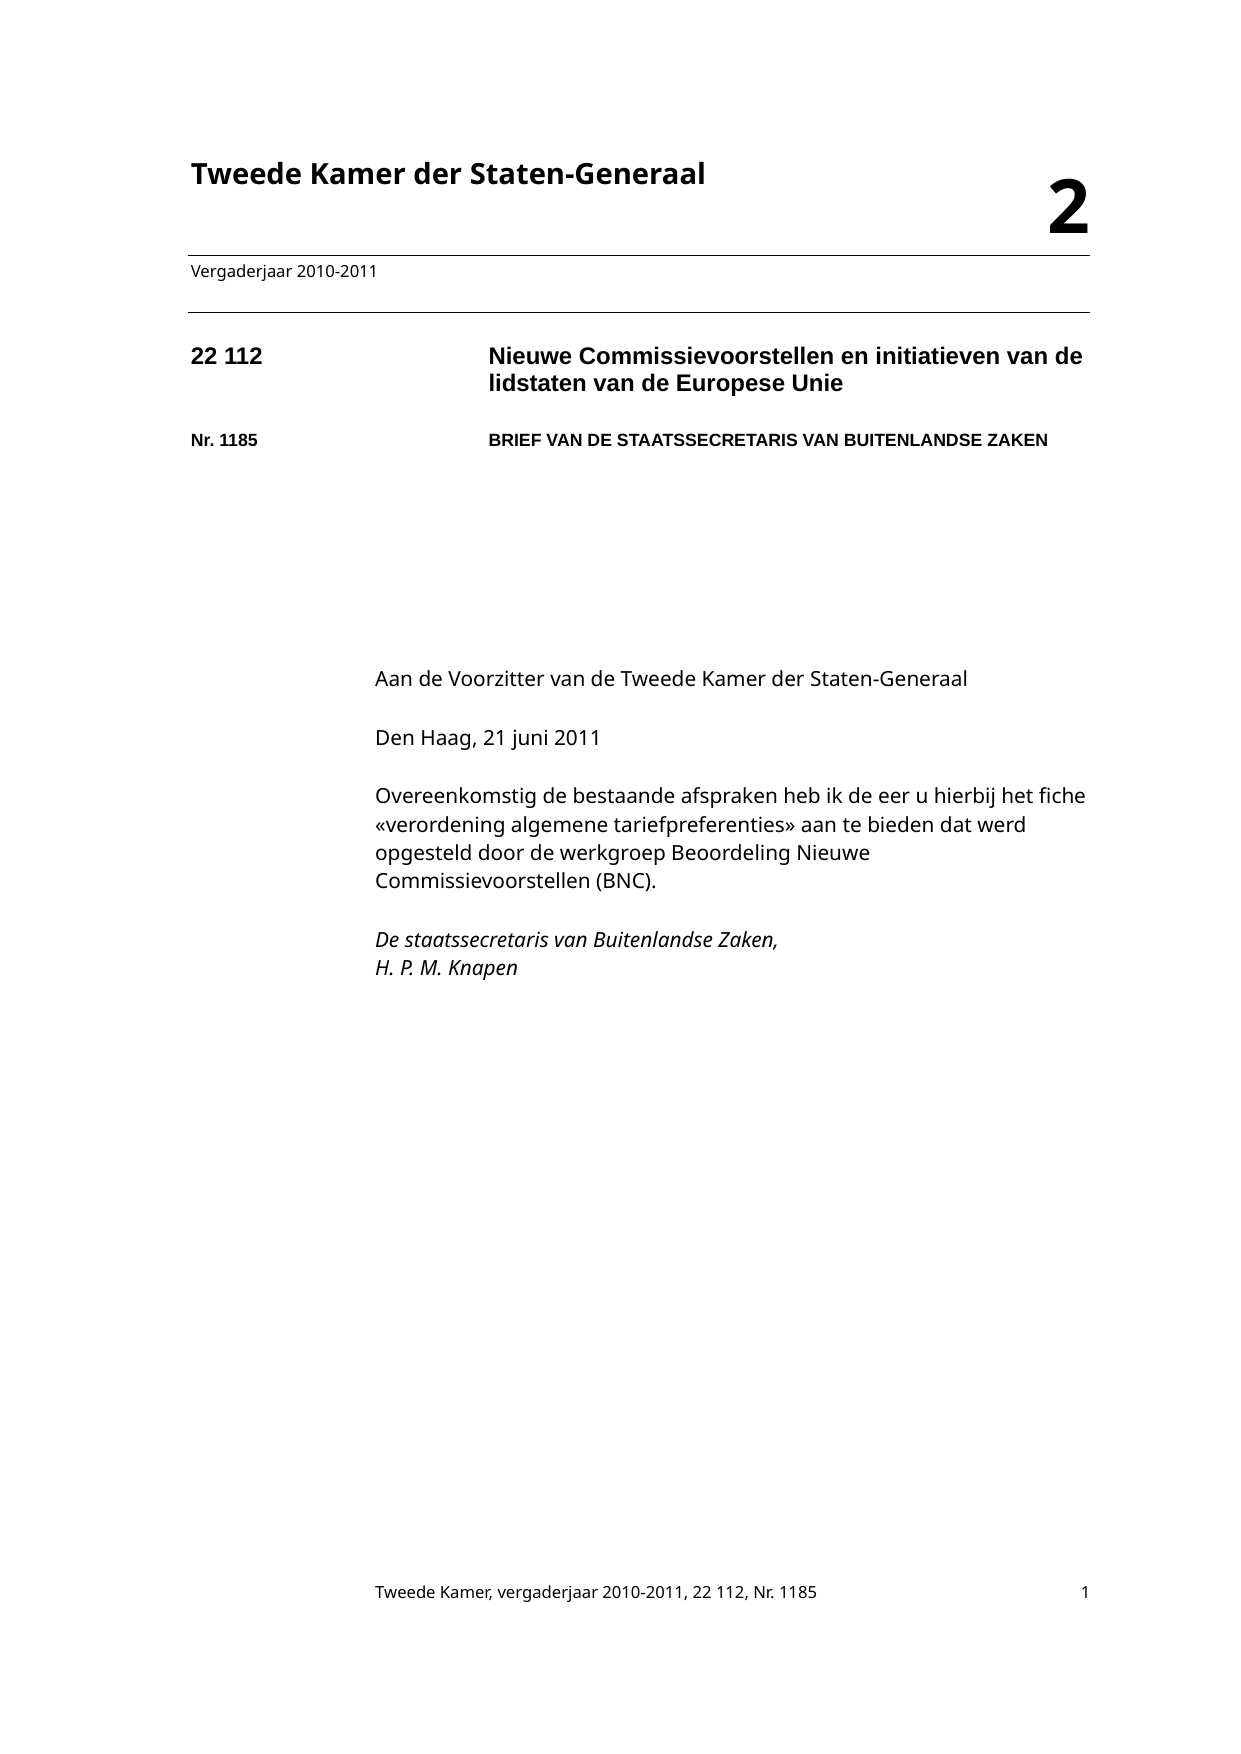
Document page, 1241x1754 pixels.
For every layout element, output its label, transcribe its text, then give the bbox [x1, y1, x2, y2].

text H. P. M. Knapen [375, 953, 1090, 982]
table_cell BRIEF VAN DE STAATSSECRETARIS VAN BUITENLANDSE ZAKEN [485, 427, 1090, 546]
text Overeenkomstig de bestaande afspraken heb ik de eer u hierbij het fiche «verordening algemene tariefpreferenties» aan te bieden dat werd opgesteld door de werkgroep Beoordeling Nieuwe Commissievoorstellen (BNC). [375, 781, 1090, 895]
table_cell Nr. 1185 [188, 427, 485, 546]
table_cell [485, 256, 1090, 312]
text Den Haag, 21 juni 2011 [375, 723, 1090, 751]
table_header 2 [910, 150, 1090, 255]
table_cell [485, 313, 1090, 339]
table_cell Vergaderjaar 2010-2011 [188, 256, 485, 312]
table_cell Nieuwe Commissievoorstellen en initiatieven van de lidstaten van de Europese Unie [485, 339, 1090, 427]
text Aan de Voorzitter van de Tweede Kamer der Staten-Generaal [375, 664, 1090, 693]
table_cell [188, 313, 485, 339]
text De staatssecretaris van Buitenlandse Zaken, [375, 925, 1090, 953]
table_cell 22 112 [188, 339, 485, 427]
table_header Tweede Kamer der Staten-Generaal [188, 150, 909, 255]
